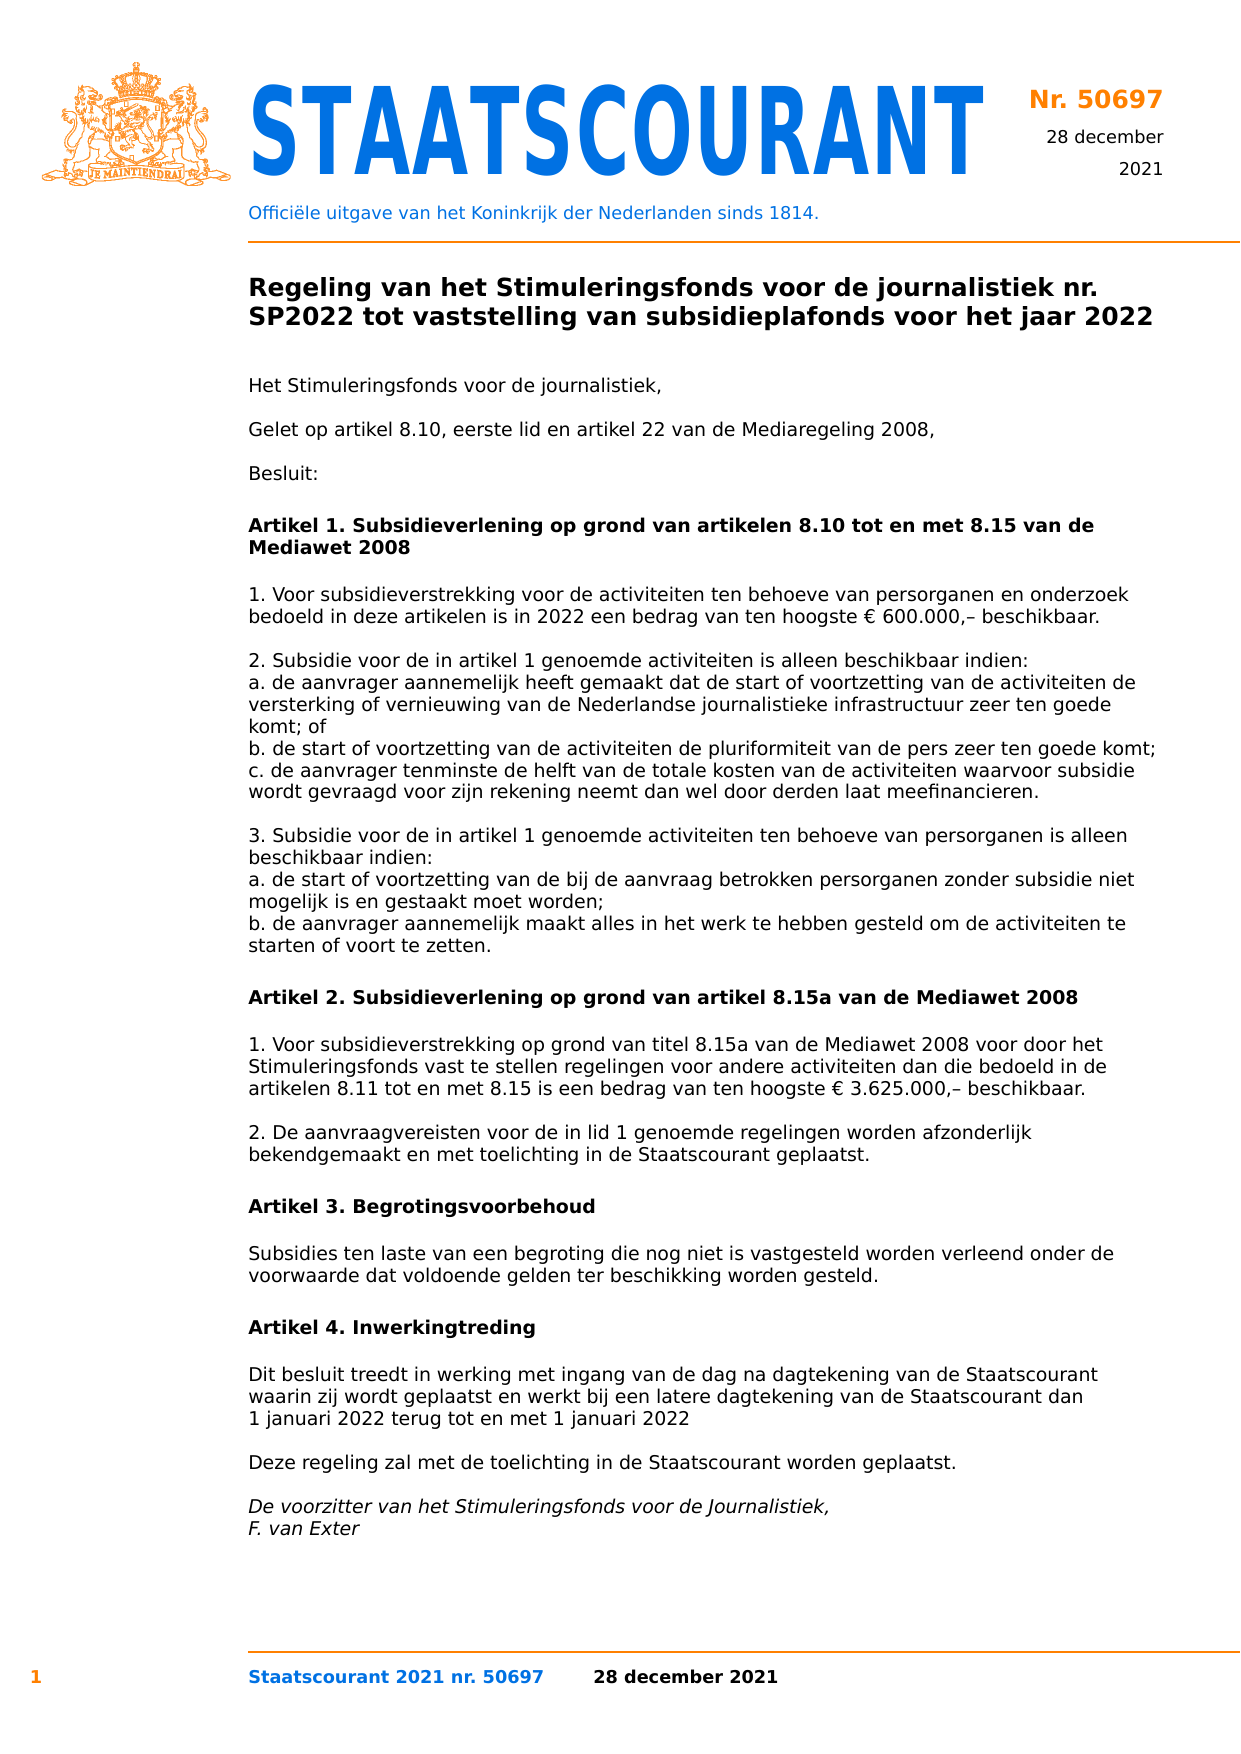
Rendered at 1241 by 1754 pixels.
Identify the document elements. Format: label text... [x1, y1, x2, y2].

picture [41, 62, 231, 186]
subtitle Artikel 2. Subsidieverlening op grond van artikel 8.15a van de Mediawet 2008 [248, 987, 1163, 1009]
text Besluit: [248, 463, 1163, 485]
subtitle Artikel 4. Inwerkingtreding [248, 1317, 1163, 1339]
table_cell Officiële uitgave van het Koninkrijk der Nederlanden sinds 1814. [248, 203, 1240, 241]
text a. de aanvrager aannemelijk heeft gemaakt dat de start of voortzetting van de activiteiten de versterking of vernieuwing van de Nederlandse journalistieke infrastructuur zeer ten goede komt; of [248, 672, 1163, 737]
text Gelet op artikel 8.10, eerste lid en artikel 22 van de Mediaregeling 2008, [248, 419, 1163, 441]
text 2. Subsidie voor de in artikel 1 genoemde activiteiten is alleen beschikbaar indien: [248, 649, 1163, 672]
text Subsidies ten laste van een begroting die nog niet is vastgesteld worden verleend onder de voorwaarde dat voldoende gelden ter beschikking worden gesteld. [248, 1243, 1163, 1287]
text Deze regeling zal met de toelichting in de Staatscourant worden geplaatst. [248, 1452, 1163, 1474]
subtitle Regeling van het Stimuleringsfonds voor de journalistiek nr. SP2022 tot vaststelling van subsidieplafonds voor het jaar 2022 [248, 273, 1163, 331]
text c. de aanvrager tenminste de helft van de totale kosten van de activiteiten waarvoor subsidie wordt gevraagd voor zijn rekening neemt dan wel door derden laat meefinancieren. [248, 759, 1163, 803]
table_header STAATSCOURANT [248, 62, 998, 203]
text b. de start of voortzetting van de activiteiten de pluriformiteit van de pers zeer ten goede komt; [248, 737, 1163, 759]
table_header Nr. 50697 [998, 62, 1240, 121]
text 1. Voor subsidieverstrekking voor de activiteiten ten behoeve van persorganen en onderzoek bedoeld in deze artikelen is in 2022 een bedrag van ten hoogste € 600.000,– beschikbaar. [248, 584, 1163, 628]
table_cell 2021 [998, 153, 1240, 203]
text De voorzitter van het Stimuleringsfonds voor de Journalistiek, F. van Exter [248, 1496, 1163, 1539]
table_header [25, 62, 248, 241]
text b. de aanvrager aannemelijk maakt alles in het werk te hebben gesteld om de activiteiten te starten of voort te zetten. [248, 913, 1163, 957]
table_cell 28 december [998, 121, 1240, 153]
text Het Stimuleringsfonds voor de journalistiek, [248, 375, 1163, 397]
subtitle Artikel 1. Subsidieverlening op grond van artikelen 8.10 tot en met 8.15 van de Mediawet 2008 [248, 515, 1163, 559]
text 2. De aanvraagvereisten voor de in lid 1 genoemde regelingen worden afzonderlijk bekendgemaakt en met toelichting in de Staatscourant geplaatst. [248, 1122, 1163, 1166]
subtitle Artikel 3. Begrotingsvoorbehoud [248, 1196, 1163, 1218]
text 3. Subsidie voor de in artikel 1 genoemde activiteiten ten behoeve van persorganen is alleen beschikbaar indien: [248, 825, 1163, 869]
text 1. Voor subsidieverstrekking op grond van titel 8.15a van de Mediawet 2008 voor door het Stimuleringsfonds vast te stellen regelingen voor andere activiteiten dan die bedoeld in de artikelen 8.11 tot en met 8.15 is een bedrag van ten hoogste € 3.625.000,– beschikbaar. [248, 1034, 1163, 1100]
text Dit besluit treedt in werking met ingang van de dag na dagtekening van de Staatscourant waarin zij wordt geplaatst en werkt bij een latere dagtekening van de Staatscourant dan 1 januari 2022 terug tot en met 1 januari 2022 [248, 1364, 1163, 1430]
text a. de start of voortzetting van de bij de aanvraag betrokken persorganen zonder subsidie niet mogelijk is en gestaakt moet worden; [248, 869, 1163, 913]
